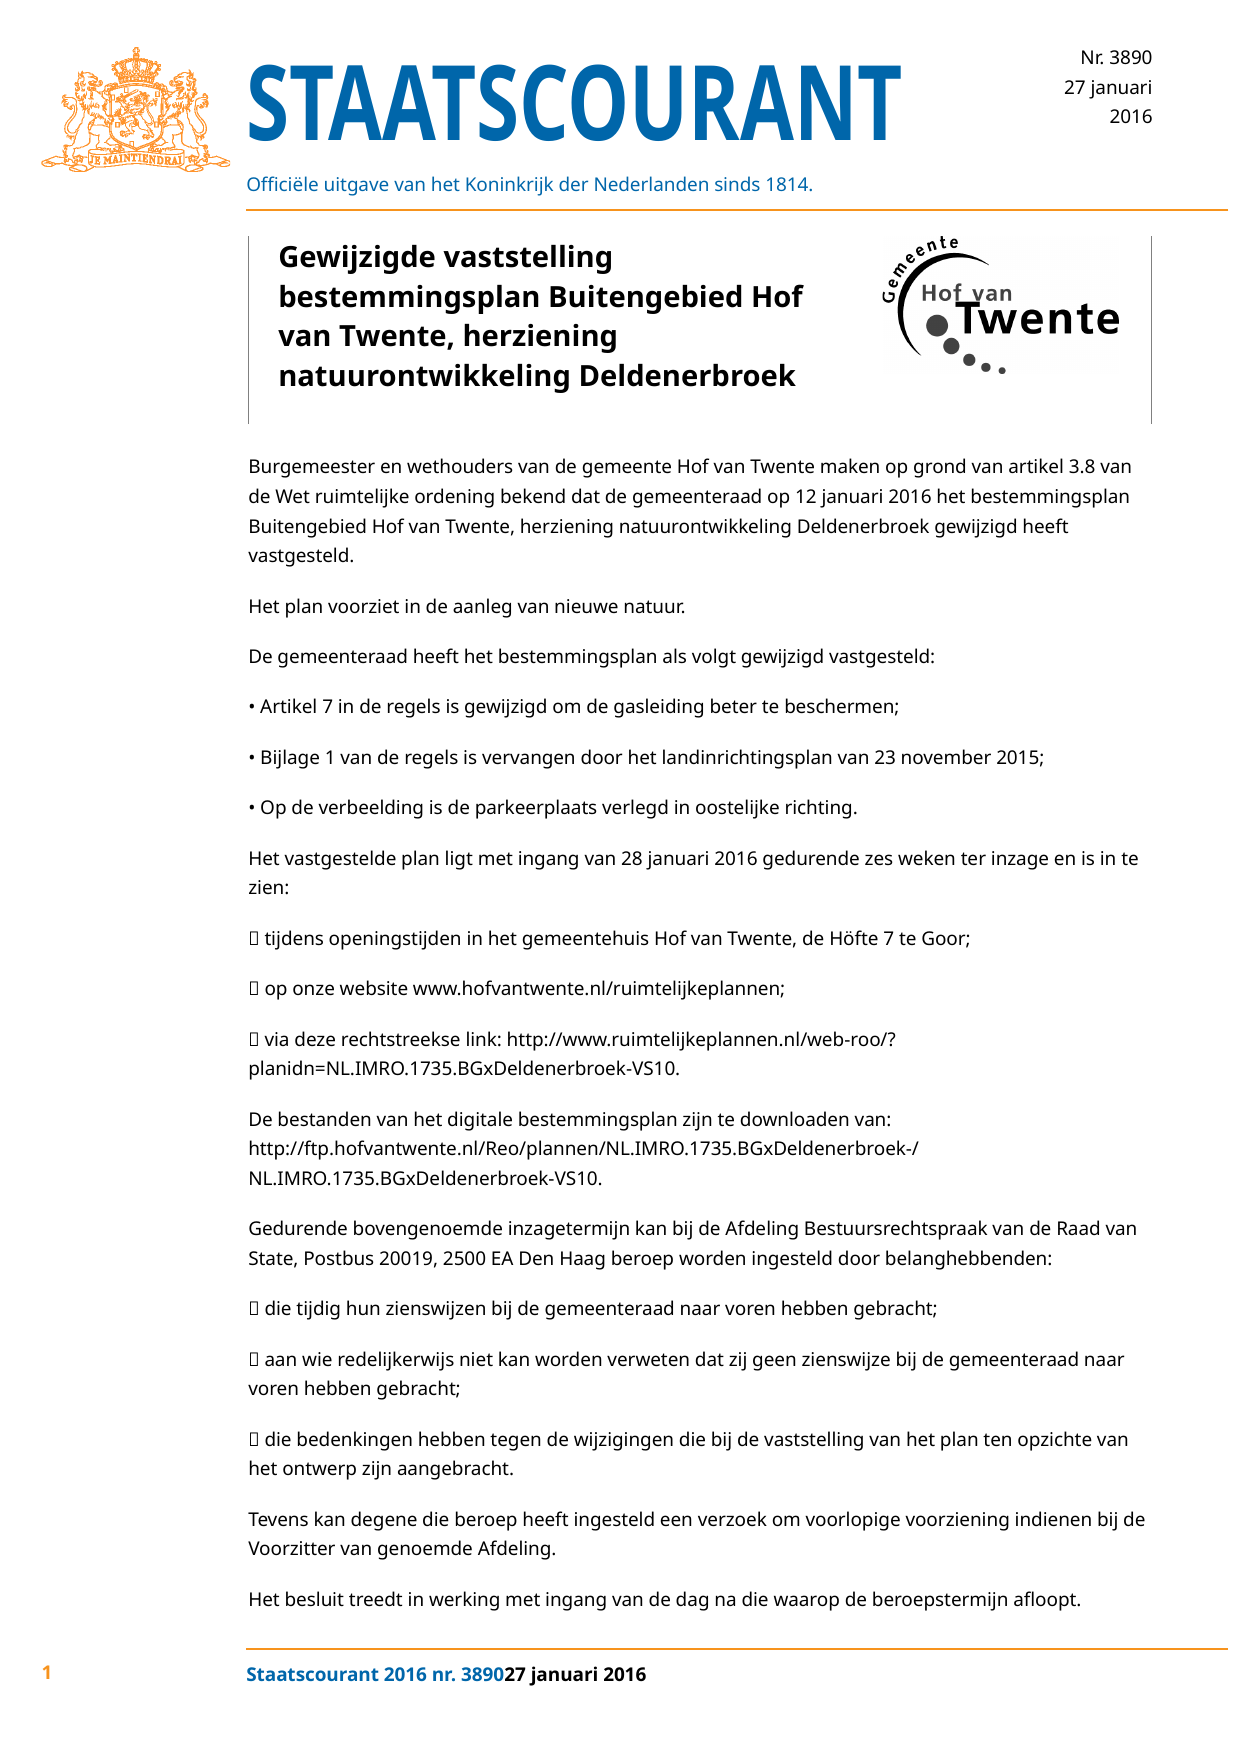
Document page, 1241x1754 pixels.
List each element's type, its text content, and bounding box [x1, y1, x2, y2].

text De bestanden van het digitale bestemmingsplan zijn te downloaden van: http://ftp.hofvantwente.nl/Reo/plannen/NL.IMRO.1735.BGxDeldenerbroek-/NL.IMRO.1735.BGxDeldenerbroek-VS10. [248, 1106, 1152, 1191]
text  die tijdig hun zienswijzen bij de gemeenteraad naar voren hebben gebracht; [248, 1295, 1152, 1321]
table_header [850, 236, 1151, 424]
text • Artikel 7 in de regels is gewijzigd om de gasleiding beter te beschermen; [248, 694, 1152, 719]
text Het vastgestelde plan ligt met ingang van 28 januari 2016 gedurende zes weken ter inzage en is in te zien: [248, 845, 1152, 900]
text  die bedenkingen hebben tegen de wijzigingen die bij de vaststelling van het plan ten opzichte van het ontwerp zijn aangebracht. [248, 1426, 1152, 1481]
text • Bijlage 1 van de regels is vervangen door het landinrichtingsplan van 23 november 2015; [248, 744, 1152, 770]
table_header Gewijzigde vaststelling bestemmingsplan Buitengebied Hof van Twente, herziening natuurontwikkeling Deldenerbroek [249, 236, 850, 424]
text Burgemeester en wethouders van de gemeente Hof van Twente maken op grond van artikel 3.8 van de Wet ruimtelijke ordening bekend dat de gemeenteraad op 12 januari 2016 het bestemmingsplan Buitengebied Hof van Twente, herziening natuurontwikkeling Deldenerbroek gewijzigd heeft vastgesteld. [248, 454, 1152, 568]
text  aan wie redelijkerwijs niet kan worden verweten dat zij geen zienswijze bij de gemeenteraad naar voren hebben gebracht; [248, 1346, 1152, 1401]
text Het besluit treedt in werking met ingang van de dag na die waarop de beroepstermijn afloopt. [248, 1586, 1152, 1611]
picture [882, 236, 1119, 374]
text • Op de verbeelding is de parkeerplaats verlegd in oostelijke richting. [248, 794, 1152, 820]
text  via deze rechtstreekse link: http://www.ruimtelijkeplannen.nl/web-roo/?planidn=NL.IMRO.1735.BGxDeldenerbroek-VS10. [248, 1026, 1152, 1081]
picture [41, 47, 231, 172]
text Het plan voorziet in de aanleg van nieuwe natuur. [248, 593, 1152, 618]
text  tijdens openingstijden in het gemeentehuis Hof van Twente, de Höfte 7 te Goor; [248, 925, 1152, 951]
text  op onze website www.hofvantwente.nl/ruimtelijkeplannen; [248, 975, 1152, 1001]
text De gemeenteraad heeft het bestemmingsplan als volgt gewijzigd vastgesteld: [248, 643, 1152, 669]
text Gedurende bovengenoemde inzagetermijn kan bij de Afdeling Bestuursrechtspraak van de Raad van State, Postbus 20019, 2500 EA Den Haag beroep worden ingesteld door belanghebbenden: [248, 1215, 1152, 1271]
text Tevens kan degene die beroep heeft ingesteld een verzoek om voorlopige voorziening indienen bij de Voorzitter van genoemde Afdeling. [248, 1506, 1152, 1561]
